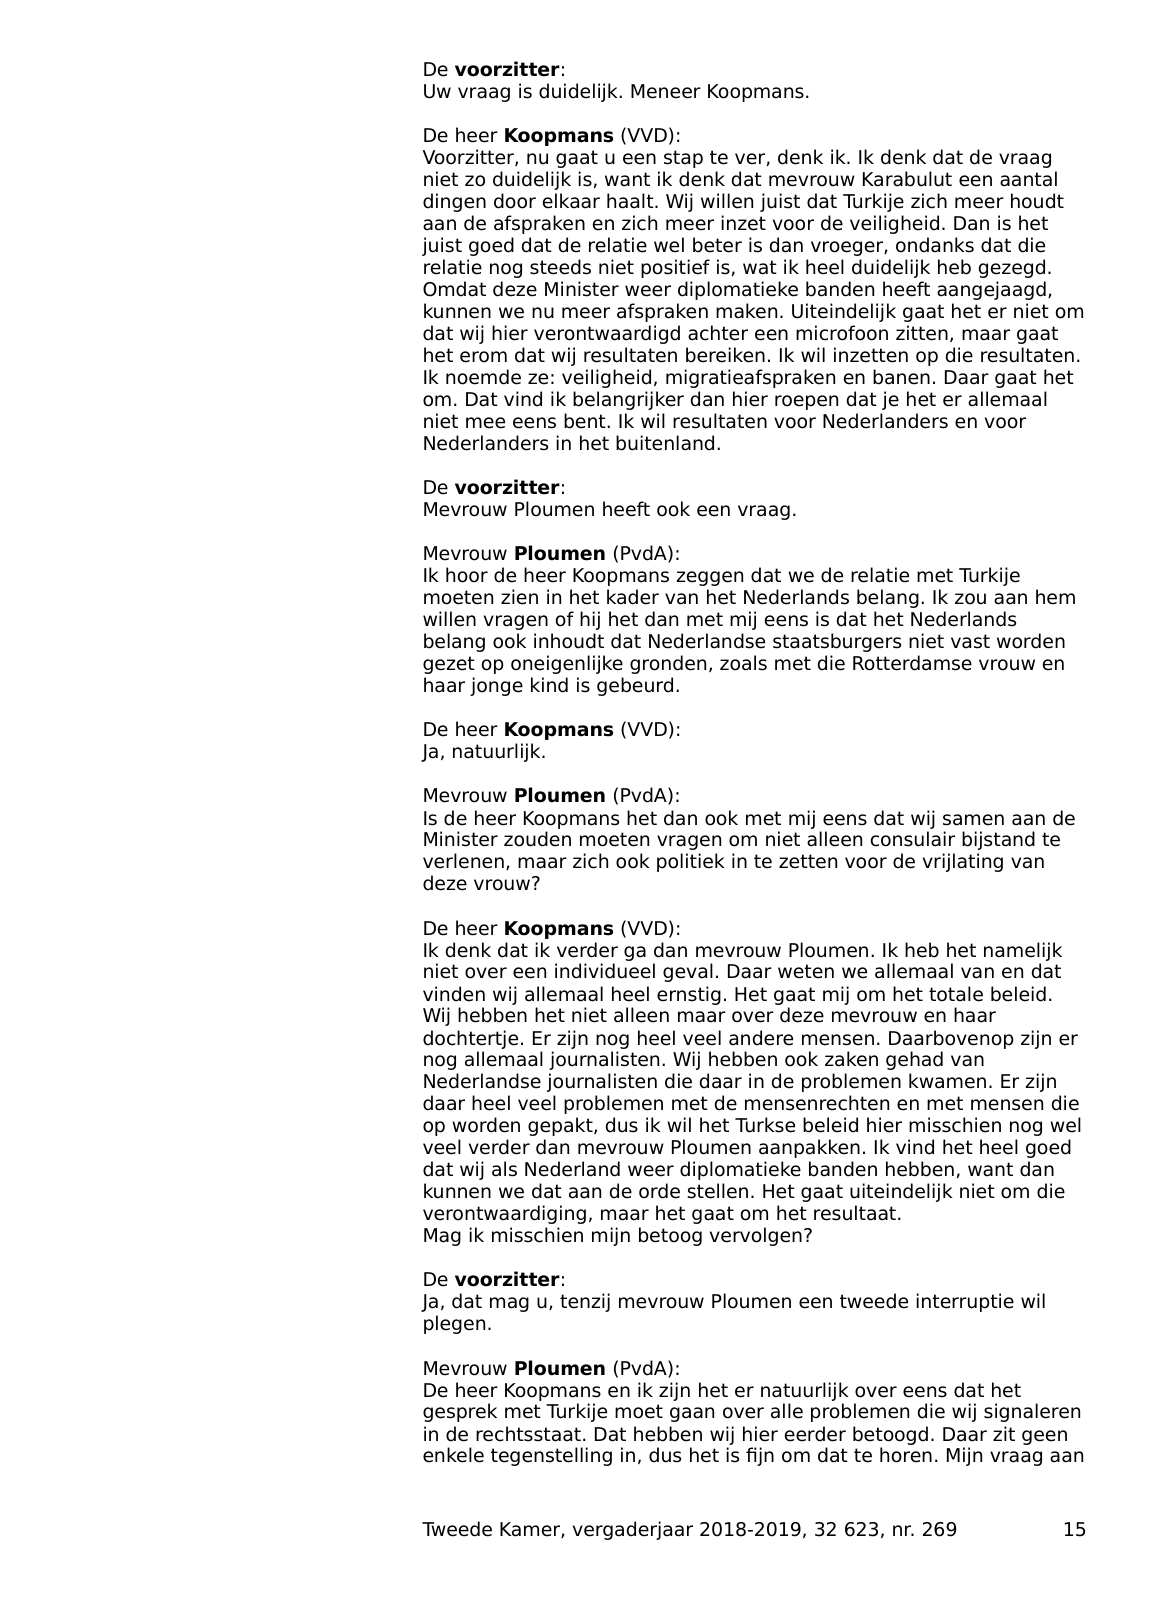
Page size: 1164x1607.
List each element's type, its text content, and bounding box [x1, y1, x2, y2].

text Uw vraag is duidelijk. Meneer Koopmans. [422, 81, 1087, 103]
text Ja, dat mag u, tenzij mevrouw Ploumen een tweede interruptie wil plegen. [422, 1291, 1087, 1335]
text Ik hoor de heer Koopmans zeggen dat we de relatie met Turkije moeten zien in het kader van het Nederlands belang. Ik zou aan hem willen vragen of hij het dan met mij eens is dat het Nederlands belang ook inhoudt dat Nederlandse staatsburgers niet vast worden gezet op oneigenlijke gronden, zoals met die Rotterdamse vrouw en haar jonge kind is gebeurd. [422, 565, 1087, 697]
text Mag ik misschien mijn betoog vervolgen? [422, 1225, 1087, 1247]
text Mevrouw Ploumen (PvdA): [422, 543, 1087, 565]
text De voorzitter: [422, 1269, 1087, 1291]
text De heer Koopmans en ik zijn het er natuurlijk over eens dat het gesprek met Turkije moet gaan over alle problemen die wij signaleren in de rechtsstaat. Dat hebben wij hier eerder betoogd. Daar zit geen enkele tegenstelling in, dus het is fijn om dat te horen. Mijn vraag aan [422, 1379, 1087, 1467]
text Mevrouw Ploumen heeft ook een vraag. [422, 499, 1087, 521]
text Mevrouw Ploumen (PvdA): [422, 785, 1087, 807]
text De heer Koopmans (VVD): [422, 125, 1087, 147]
text Mevrouw Ploumen (PvdA): [422, 1357, 1087, 1379]
text De voorzitter: [422, 59, 1087, 81]
text Ik denk dat ik verder ga dan mevrouw Ploumen. Ik heb het namelijk niet over een individueel geval. Daar weten we allemaal van en dat vinden wij allemaal heel ernstig. Het gaat mij om het totale beleid. Wij hebben het niet alleen maar over deze mevrouw en haar dochtertje. Er zijn nog heel veel andere mensen. Daarbovenop zijn er nog allemaal journalisten. Wij hebben ook zaken gehad van Nederlandse journalisten die daar in de problemen kwamen. Er zijn daar heel veel problemen met de mensenrechten en met mensen die op worden gepakt, dus ik wil het Turkse beleid hier misschien nog wel veel verder dan mevrouw Ploumen aanpakken. Ik vind het heel goed dat wij als Nederland weer diplomatieke banden hebben, want dan kunnen we dat aan de orde stellen. Het gaat uiteindelijk niet om die verontwaardiging, maar het gaat om het resultaat. [422, 939, 1087, 1225]
text De heer Koopmans (VVD): [422, 917, 1087, 939]
text Voorzitter, nu gaat u een stap te ver, denk ik. Ik denk dat de vraag niet zo duidelijk is, want ik denk dat mevrouw Karabulut een aantal dingen door elkaar haalt. Wij willen juist dat Turkije zich meer houdt aan de afspraken en zich meer inzet voor de veiligheid. Dan is het juist goed dat de relatie wel beter is dan vroeger, ondanks dat die relatie nog steeds niet positief is, wat ik heel duidelijk heb gezegd. Omdat deze Minister weer diplomatieke banden heeft aangejaagd, kunnen we nu meer afspraken maken. Uiteindelijk gaat het er niet om dat wij hier verontwaardigd achter een microfoon zitten, maar gaat het erom dat wij resultaten bereiken. Ik wil inzetten op die resultaten. Ik noemde ze: veiligheid, migratieafspraken en banen. Daar gaat het om. Dat vind ik belangrijker dan hier roepen dat je het er allemaal niet mee eens bent. Ik wil resultaten voor Nederlanders en voor Nederlanders in het buitenland. [422, 147, 1087, 455]
text De voorzitter: [422, 477, 1087, 499]
text Is de heer Koopmans het dan ook met mij eens dat wij samen aan de Minister zouden moeten vragen om niet alleen consulair bijstand te verlenen, maar zich ook politiek in te zetten voor de vrijlating van deze vrouw? [422, 807, 1087, 895]
text Ja, natuurlijk. [422, 741, 1087, 763]
text De heer Koopmans (VVD): [422, 719, 1087, 741]
